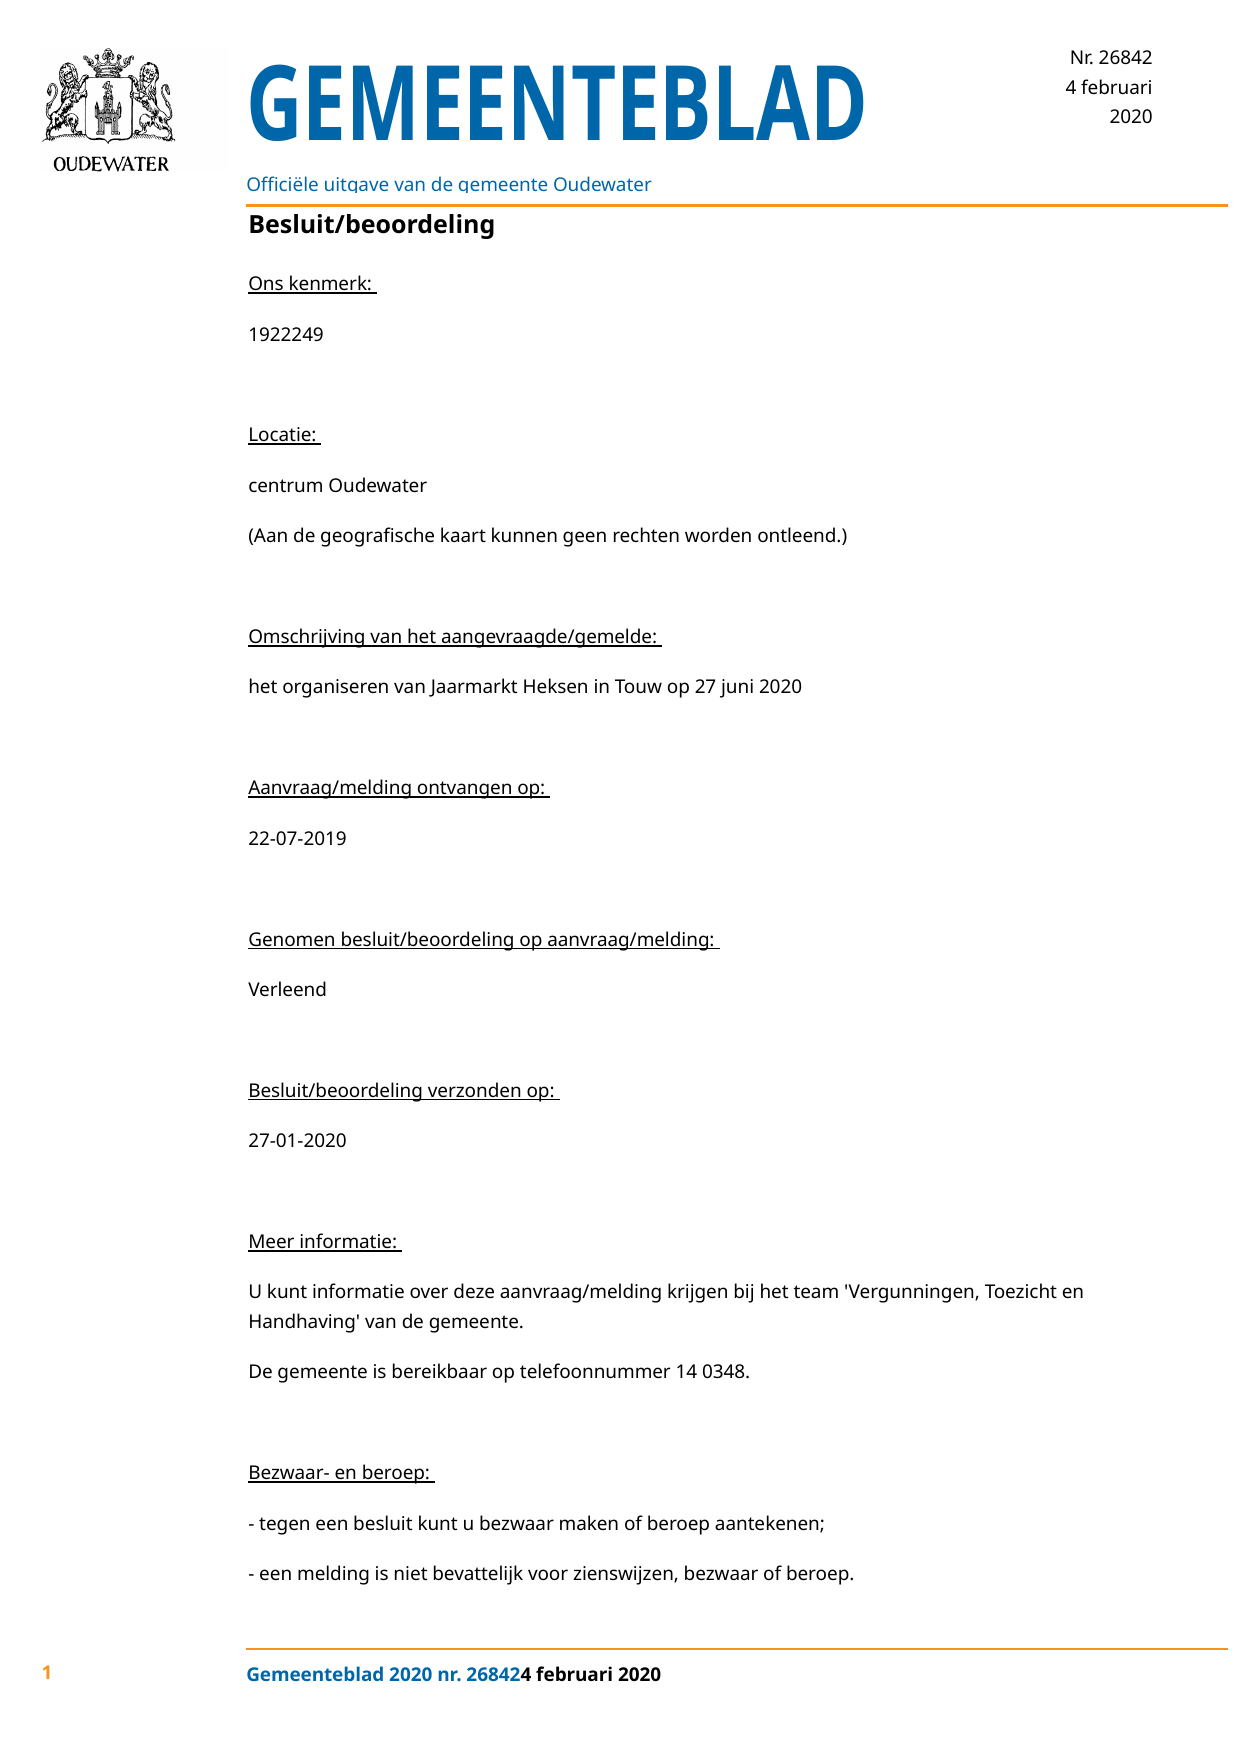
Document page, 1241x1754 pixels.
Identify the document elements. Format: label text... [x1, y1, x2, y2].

text U kunt informatie over deze aanvraag/melding krijgen bij het team 'Vergunningen, Toezicht en Handhaving' van de gemeente. [248, 1279, 1152, 1334]
text Locatie: [248, 422, 1152, 447]
text 27-01-2020 [248, 1127, 1152, 1153]
text - een melding is niet bevattelijk voor zienswijzen, bezwaar of beroep. [248, 1560, 1152, 1586]
text Verleend [248, 976, 1152, 1002]
text Besluit/beoordeling [248, 207, 1152, 241]
picture [41, 47, 231, 172]
text Meer informatie: [248, 1228, 1152, 1254]
text Bezwaar- en beroep: [248, 1459, 1152, 1485]
text het organiseren van Jaarmarkt Heksen in Touw op 27 juni 2020 [248, 674, 1152, 699]
text De gemeente is bereikbaar op telefoonnummer 14 0348. [248, 1359, 1152, 1384]
text 1922249 [248, 321, 1152, 346]
text (Aan de geografische kaart kunnen geen rechten worden ontleend.) [248, 522, 1152, 548]
text Omschrijving van het aangevraagde/gemelde: [248, 623, 1152, 649]
text Genomen besluit/beoordeling op aanvraag/melding: [248, 926, 1152, 951]
text Ons kenmerk: [248, 270, 1152, 296]
text 22-07-2019 [248, 825, 1152, 851]
text Aanvraag/melding ontvangen op: [248, 774, 1152, 800]
text Besluit/beoordeling verzonden op: [248, 1077, 1152, 1103]
text - tegen een besluit kunt u bezwaar maken of beroep aantekenen; [248, 1510, 1152, 1536]
text centrum Oudewater [248, 472, 1152, 498]
